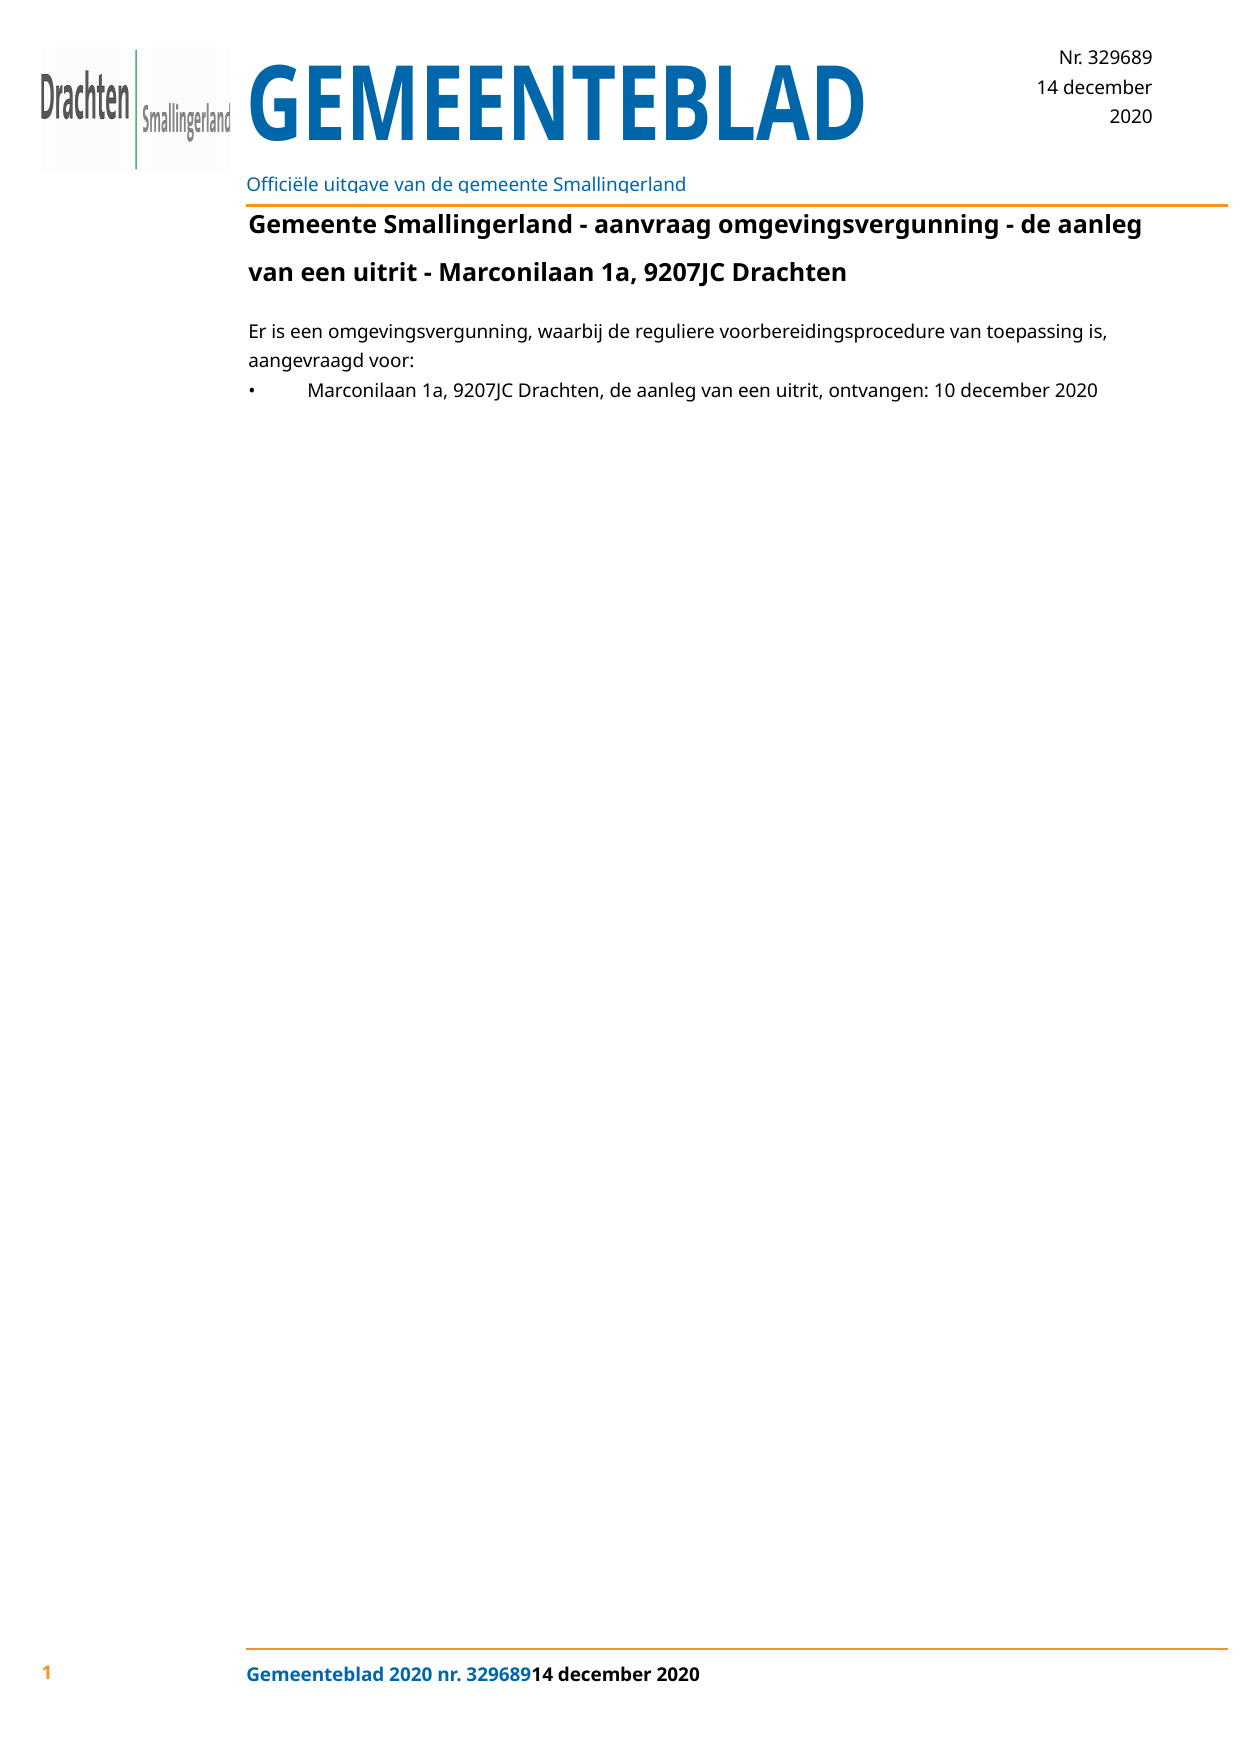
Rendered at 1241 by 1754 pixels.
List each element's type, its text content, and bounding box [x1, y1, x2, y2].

text Gemeente Smallingerland - aanvraag omgevingsvergunning - de aanleg van een uitrit - Marconilaan 1a, 9207JC Drachten [248, 207, 1152, 288]
text Er is een omgevingsvergunning, waarbij de reguliere voorbereidingsprocedure van toepassing is, aangevraagd voor: [248, 318, 1152, 373]
list Marconilaan 1a, 9207JC Drachten, de aanleg van een uitrit, ontvangen: 10 december 2020 [248, 377, 1152, 403]
picture [41, 47, 231, 172]
